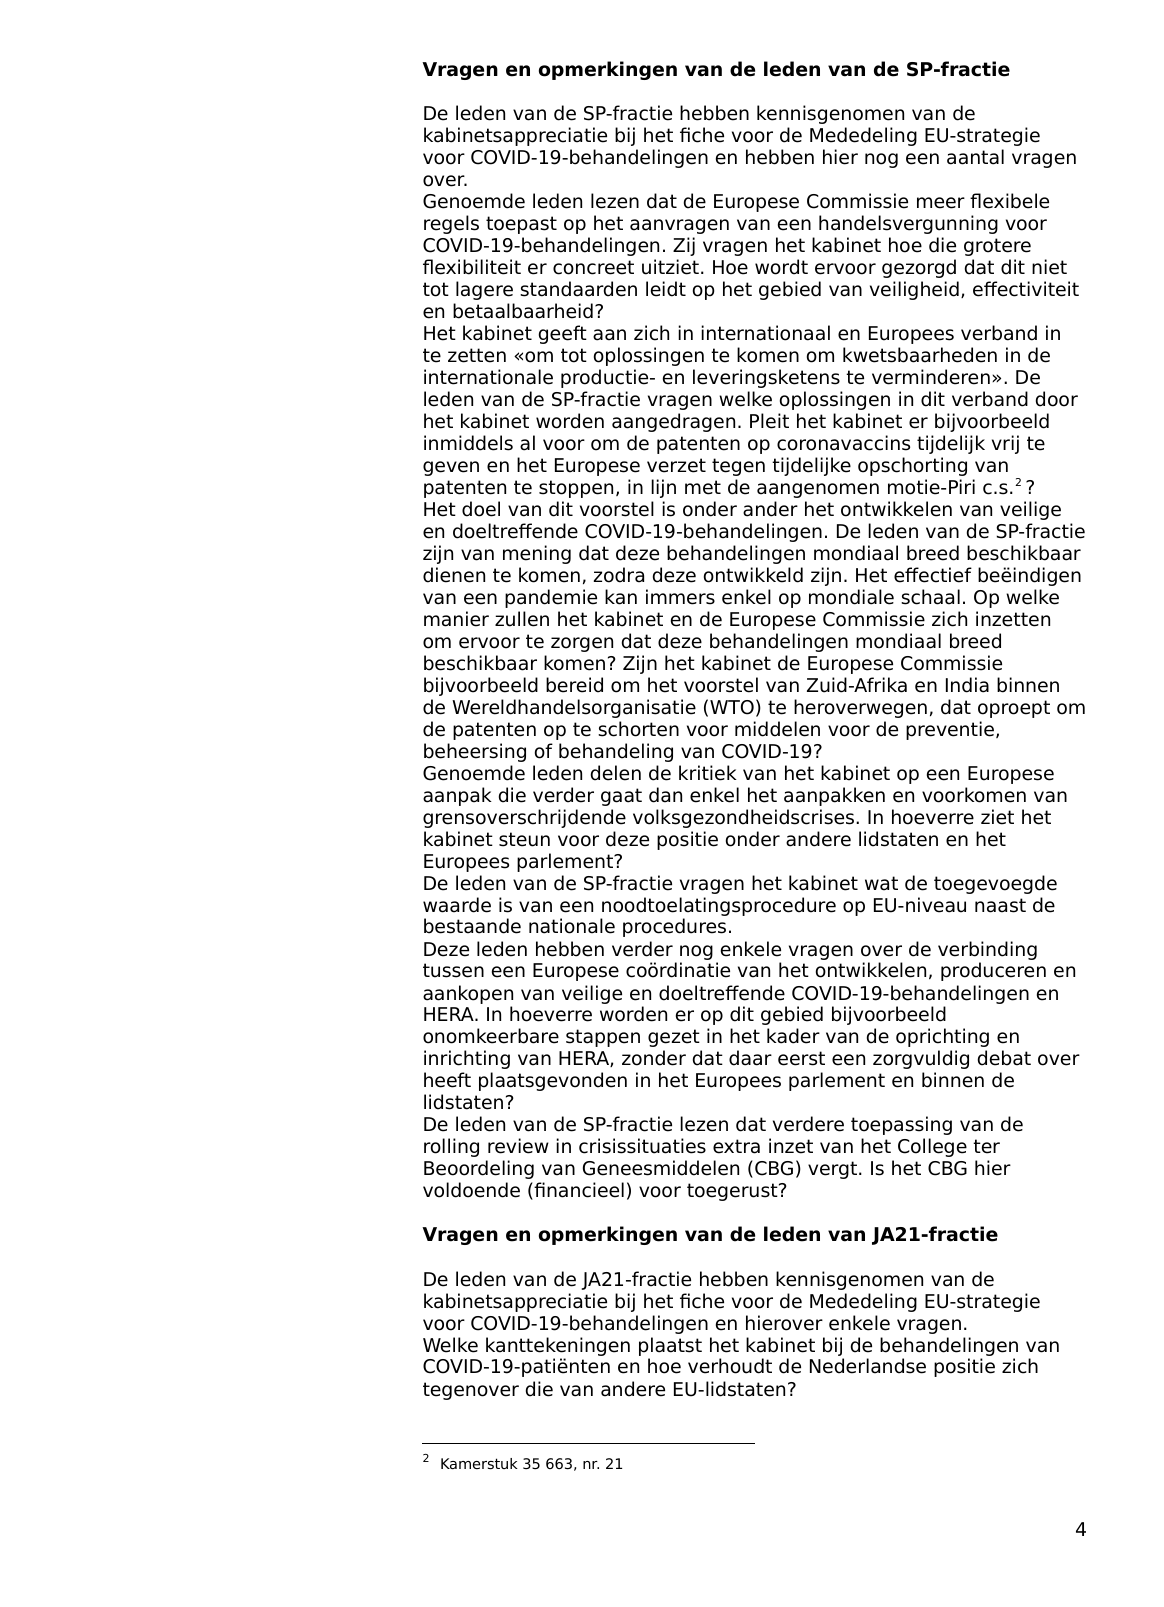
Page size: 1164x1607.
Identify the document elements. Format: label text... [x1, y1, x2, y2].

text De leden van de SP-fractie hebben kennisgenomen van de kabinetsappreciatie bij het fiche voor de Mededeling EU-strategie voor COVID-19-behandelingen en hebben hier nog een aantal vragen over. [422, 103, 1087, 191]
subtitle Vragen en opmerkingen van de leden van JA21-fractie [422, 1224, 1087, 1246]
subtitle Vragen en opmerkingen van de leden van de SP-fractie [422, 59, 1087, 81]
text Deze leden hebben verder nog enkele vragen over de verbinding tussen een Europese coördinatie van het ontwikkelen, produceren en aankopen van veilige en doeltreffende COVID-19-behandelingen en HERA. In hoeverre worden er op dit gebied bijvoorbeeld onomkeerbare stappen gezet in het kader van de oprichting en inrichting van HERA, zonder dat daar eerst een zorgvuldig debat over heeft plaatsgevonden in het Europees parlement en binnen de lidstaten? [422, 938, 1087, 1114]
text Genoemde leden lezen dat de Europese Commissie meer flexibele regels toepast op het aanvragen van een handelsvergunning voor COVID-19-behandelingen. Zij vragen het kabinet hoe die grotere flexibiliteit er concreet uitziet. Hoe wordt ervoor gezorgd dat dit niet tot lagere standaarden leidt op het gebied van veiligheid, effectiviteit en betaalbaarheid? [422, 191, 1087, 323]
text Het kabinet geeft aan zich in internationaal en Europees verband in te zetten «om tot oplossingen te komen om kwetsbaarheden in de internationale productie- en leveringsketens te verminderen». De leden van de SP-fractie vragen welke oplossingen in dit verband door het kabinet worden aangedragen. Pleit het kabinet er bijvoorbeeld inmiddels al voor om de patenten op coronavaccins tijdelijk vrij te geven en het Europese verzet tegen tijdelijke opschorting van patenten te stoppen, in lijn met de aangenomen motie-Piri c.s.? [422, 323, 1087, 499]
text Genoemde leden delen de kritiek van het kabinet op een Europese aanpak die verder gaat dan enkel het aanpakken en voorkomen van grensoverschrijdende volksgezondheidscrises. In hoeverre ziet het kabinet steun voor deze positie onder andere lidstaten en het Europees parlement? [422, 763, 1087, 872]
text Welke kanttekeningen plaatst het kabinet bij de behandelingen van COVID-19-patiënten en hoe verhoudt de Nederlandse positie zich tegenover die van andere EU-lidstaten? [422, 1334, 1087, 1400]
text De leden van de JA21-fractie hebben kennisgenomen van de kabinetsappreciatie bij het fiche voor de Mededeling EU-strategie voor COVID-19-behandelingen en hierover enkele vragen. [422, 1268, 1087, 1334]
text De leden van de SP-fractie vragen het kabinet wat de toegevoegde waarde is van een noodtoelatingsprocedure op EU-niveau naast de bestaande nationale procedures. [422, 872, 1087, 938]
text De leden van de SP-fractie lezen dat verdere toepassing van de rolling review in crisissituaties extra inzet van het College ter Beoordeling van Geneesmiddelen (CBG) vergt. Is het CBG hier voldoende (financieel) voor toegerust? [422, 1114, 1087, 1202]
text Kamerstuk 35 663, nr. 21 [422, 1452, 1087, 1474]
text Het doel van dit voorstel is onder ander het ontwikkelen van veilige en doeltreffende COVID-19-behandelingen. De leden van de SP-fractie zijn van mening dat deze behandelingen mondiaal breed beschikbaar dienen te komen, zodra deze ontwikkeld zijn. Het effectief beëindigen van een pandemie kan immers enkel op mondiale schaal. Op welke manier zullen het kabinet en de Europese Commissie zich inzetten om ervoor te zorgen dat deze behandelingen mondiaal breed beschikbaar komen? Zijn het kabinet de Europese Commissie bijvoorbeeld bereid om het voorstel van Zuid-Afrika en India binnen de Wereldhandelsorganisatie (WTO) te heroverwegen, dat oproept om de patenten op te schorten voor middelen voor de preventie, beheersing of behandeling van COVID-19? [422, 499, 1087, 763]
